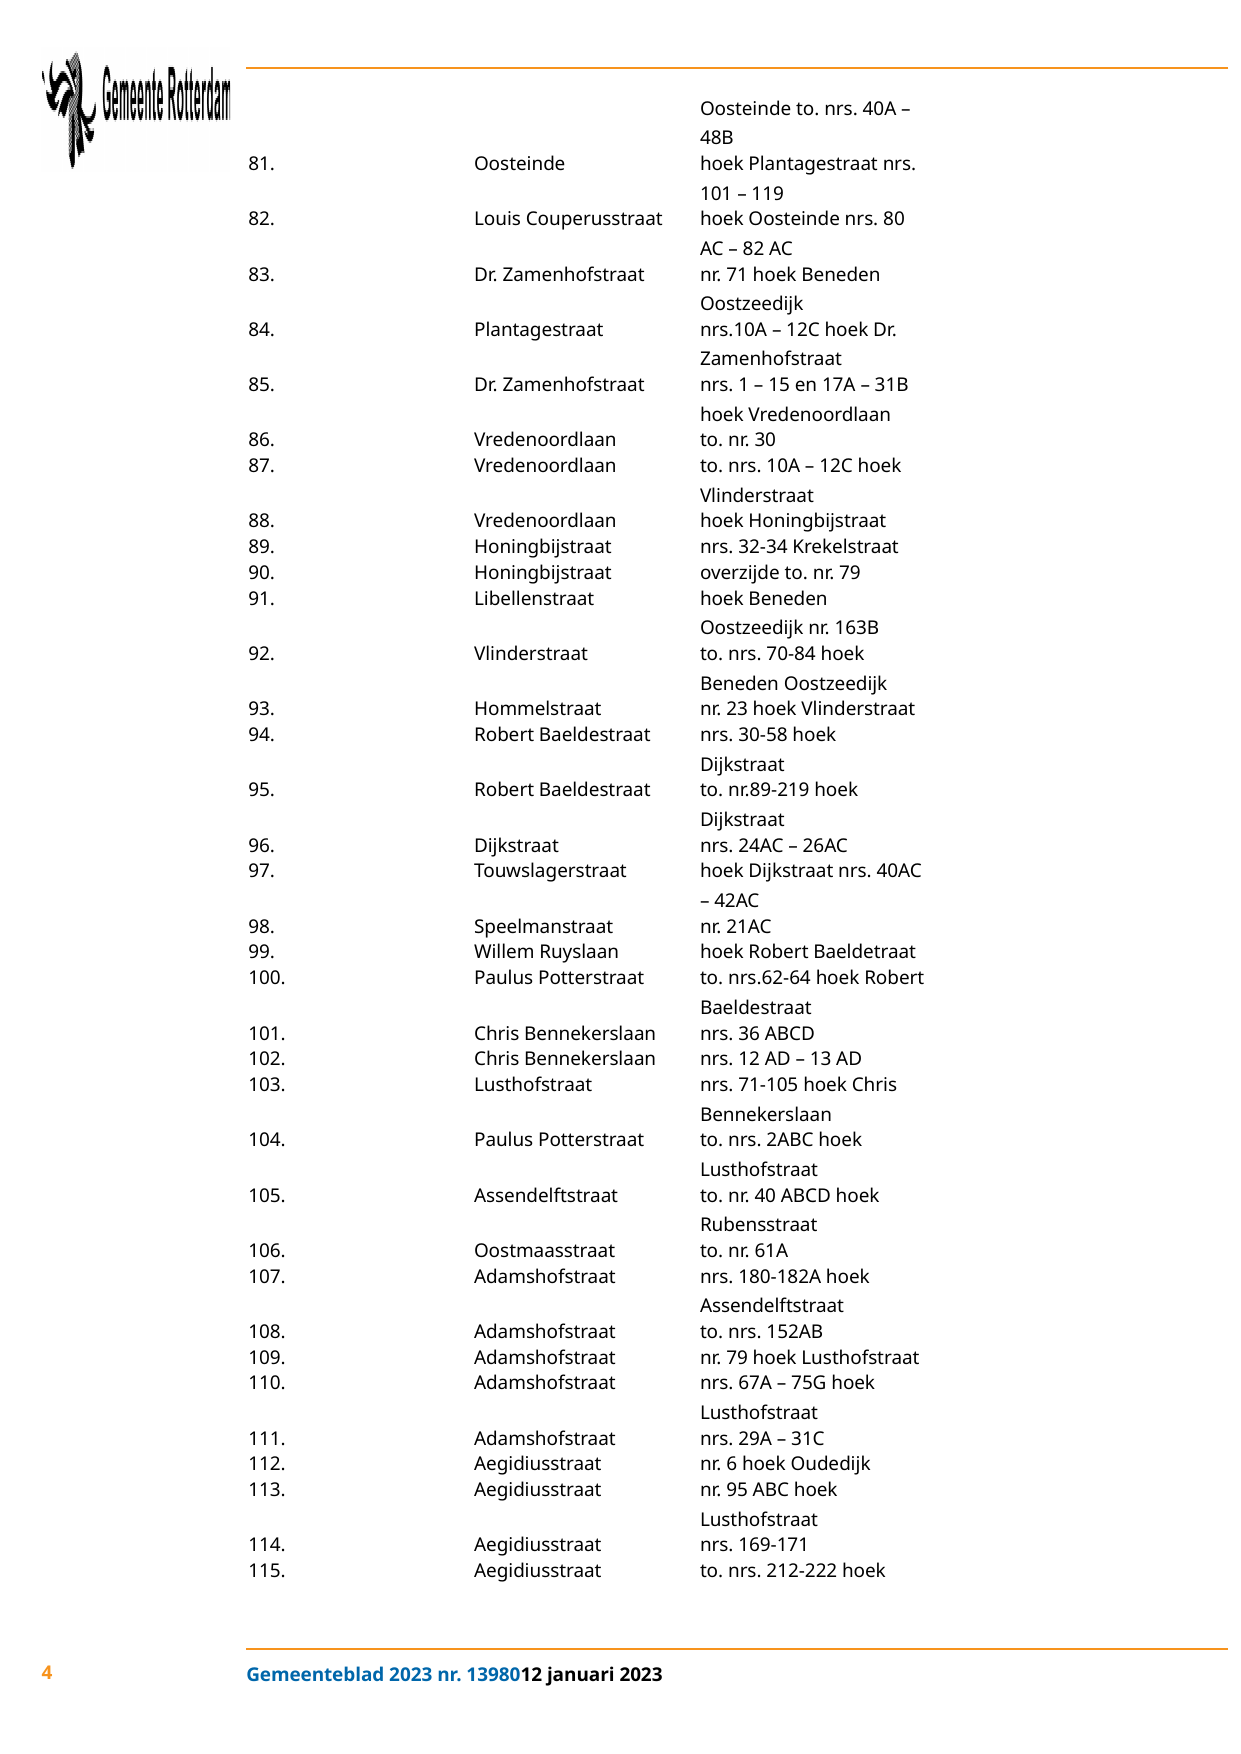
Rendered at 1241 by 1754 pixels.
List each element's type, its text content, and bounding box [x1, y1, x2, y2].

table_cell 103. [248, 1071, 474, 1126]
table_cell Touwslagerstraat [474, 858, 700, 913]
table_cell 104. [248, 1126, 474, 1182]
table_cell nr. 23 hoek Vlinderstraat [700, 696, 926, 721]
table_cell 93. [248, 696, 474, 721]
table_cell 110. [248, 1370, 474, 1425]
table_cell Aegidiusstraat [474, 1451, 700, 1476]
table_cell 99. [248, 939, 474, 964]
table_cell [926, 559, 1152, 585]
table_cell [926, 832, 1152, 858]
table_cell to. nr. 40 ABCD hoek Rubensstraat [700, 1182, 926, 1237]
table_cell 83. [248, 261, 474, 316]
table_cell Willem Ruyslaan [474, 939, 700, 964]
table_cell 115. [248, 1558, 474, 1583]
table_cell nr. 95 ABC hoek Lusthofstraat [700, 1476, 926, 1532]
table_cell 101. [248, 1020, 474, 1045]
table_cell 87. [248, 453, 474, 508]
table_cell 95. [248, 777, 474, 832]
table_cell [926, 453, 1152, 508]
table_cell to. nr. 30 [700, 427, 926, 452]
table_cell Dr. Zamenhofstraat [474, 371, 700, 427]
table_cell 97. [248, 858, 474, 913]
table_cell to. nr.89-219 hoek Dijkstraat [700, 777, 926, 832]
table_cell [926, 1045, 1152, 1071]
table_cell [926, 508, 1152, 533]
table_cell 107. [248, 1263, 474, 1318]
table_cell 109. [248, 1344, 474, 1369]
table_cell 82. [248, 205, 474, 261]
table_cell [926, 585, 1152, 640]
table_cell Assendelftstraat [474, 1182, 700, 1237]
table_cell Oosteinde [474, 150, 700, 205]
table_cell 84. [248, 316, 474, 371]
table_cell Aegidiusstraat [474, 1476, 700, 1532]
table_cell nrs. 67A – 75G hoek Lusthofstraat [700, 1370, 926, 1425]
table_cell [926, 1126, 1152, 1182]
table_cell [926, 721, 1152, 777]
table_cell nrs. 180-182A hoek Assendelftstraat [700, 1263, 926, 1318]
table_cell [926, 1425, 1152, 1451]
table_cell hoek Robert Baeldetraat [700, 939, 926, 964]
table_cell Oostmaasstraat [474, 1237, 700, 1263]
table_cell Louis Couperusstraat [474, 205, 700, 261]
table_cell 102. [248, 1045, 474, 1071]
table_cell [926, 1558, 1152, 1583]
table_cell [474, 95, 700, 150]
table_cell [926, 150, 1152, 205]
table_cell [926, 1263, 1152, 1318]
table_cell [926, 913, 1152, 939]
table_cell nrs. 12 AD – 13 AD [700, 1045, 926, 1071]
table_cell Adamshofstraat [474, 1318, 700, 1344]
table_cell [926, 205, 1152, 261]
table_cell Lusthofstraat [474, 1071, 700, 1126]
table_cell 89. [248, 534, 474, 559]
table_cell 96. [248, 832, 474, 858]
table_cell 86. [248, 427, 474, 452]
table_cell [926, 1071, 1152, 1126]
table_cell [926, 964, 1152, 1020]
table_cell nrs. 71-105 hoek Chris Bennekerslaan [700, 1071, 926, 1126]
table_cell nr. 79 hoek Lusthofstraat [700, 1344, 926, 1369]
picture [41, 47, 231, 172]
table_cell Adamshofstraat [474, 1344, 700, 1369]
table_cell Honingbijstraat [474, 534, 700, 559]
table_cell nrs.10A – 12C hoek Dr. Zamenhofstraat [700, 316, 926, 371]
table_cell to. nrs. 70-84 hoek Beneden Oostzeedijk [700, 640, 926, 696]
table_cell Paulus Potterstraat [474, 1126, 700, 1182]
table_cell hoek Oosteinde nrs. 80 AC – 82 AC [700, 205, 926, 261]
table_cell hoek Honingbijstraat [700, 508, 926, 533]
table_cell [926, 1370, 1152, 1425]
table_cell [926, 939, 1152, 964]
table_cell nr. 6 hoek Oudedijk [700, 1451, 926, 1476]
table_cell nrs. 29A – 31C [700, 1425, 926, 1451]
table_cell to. nrs. 2ABC hoek Lusthofstraat [700, 1126, 926, 1182]
table_cell Dr. Zamenhofstraat [474, 261, 700, 316]
table_cell 106. [248, 1237, 474, 1263]
table_cell 100. [248, 964, 474, 1020]
table_cell 88. [248, 508, 474, 533]
table_cell Libellenstraat [474, 585, 700, 640]
table_cell [926, 371, 1152, 427]
table_cell Vredenoordlaan [474, 427, 700, 452]
table_cell nrs. 24AC – 26AC [700, 832, 926, 858]
table_cell [926, 1451, 1152, 1476]
table_cell Oosteinde to. nrs. 40A – 48B [700, 95, 926, 150]
table_cell [926, 1020, 1152, 1045]
table_cell [926, 696, 1152, 721]
table_cell 108. [248, 1318, 474, 1344]
table_cell [926, 1318, 1152, 1344]
table_cell Chris Bennekerslaan [474, 1045, 700, 1071]
table_cell 92. [248, 640, 474, 696]
table_cell hoek Plantagestraat nrs. 101 – 119 [700, 150, 926, 205]
table_cell 111. [248, 1425, 474, 1451]
table_cell nrs. 36 ABCD [700, 1020, 926, 1045]
table_cell to. nr. 61A [700, 1237, 926, 1263]
table_cell to. nrs. 212-222 hoek [700, 1558, 926, 1583]
table_cell nrs. 30-58 hoek Dijkstraat [700, 721, 926, 777]
table_cell [926, 1237, 1152, 1263]
table_cell [926, 1532, 1152, 1557]
table_cell [248, 95, 474, 150]
table_cell Robert Baeldestraat [474, 777, 700, 832]
table_cell [926, 1476, 1152, 1532]
table_cell 90. [248, 559, 474, 585]
table_cell Adamshofstraat [474, 1263, 700, 1318]
table_cell 113. [248, 1476, 474, 1532]
table_cell Vredenoordlaan [474, 453, 700, 508]
table_cell to. nrs. 152AB [700, 1318, 926, 1344]
table_cell Vredenoordlaan [474, 508, 700, 533]
table_cell [926, 640, 1152, 696]
table_cell Aegidiusstraat [474, 1532, 700, 1557]
table_cell 112. [248, 1451, 474, 1476]
table_cell hoek Beneden Oostzeedijk nr. 163B [700, 585, 926, 640]
table_cell 81. [248, 150, 474, 205]
table_cell Speelmanstraat [474, 913, 700, 939]
table_cell hoek Dijkstraat nrs. 40AC – 42AC [700, 858, 926, 913]
table_cell Aegidiusstraat [474, 1558, 700, 1583]
table_cell [926, 95, 1152, 150]
table_cell Hommelstraat [474, 696, 700, 721]
table_cell Plantagestraat [474, 316, 700, 371]
table_cell Adamshofstraat [474, 1425, 700, 1451]
table_cell [926, 316, 1152, 371]
table_cell nrs. 32-34 Krekelstraat [700, 534, 926, 559]
table_cell Honingbijstraat [474, 559, 700, 585]
table_cell [926, 777, 1152, 832]
table_cell nr. 71 hoek Beneden Oostzeedijk [700, 261, 926, 316]
table_cell [926, 534, 1152, 559]
table_cell Dijkstraat [474, 832, 700, 858]
table_cell 98. [248, 913, 474, 939]
table_cell [926, 261, 1152, 316]
table_cell [926, 1344, 1152, 1369]
table_cell to. nrs.62-64 hoek Robert Baeldestraat [700, 964, 926, 1020]
table_cell Paulus Potterstraat [474, 964, 700, 1020]
table_cell 91. [248, 585, 474, 640]
table_cell overzijde to. nr. 79 [700, 559, 926, 585]
table_cell [926, 858, 1152, 913]
table_cell Robert Baeldestraat [474, 721, 700, 777]
table_cell Chris Bennekerslaan [474, 1020, 700, 1045]
table_cell nrs. 1 – 15 en 17A – 31B hoek Vredenoordlaan [700, 371, 926, 427]
table_cell [926, 1182, 1152, 1237]
table_cell 85. [248, 371, 474, 427]
table_cell nrs. 169-171 [700, 1532, 926, 1557]
table_cell Vlinderstraat [474, 640, 700, 696]
table_cell nr. 21AC [700, 913, 926, 939]
table_cell 114. [248, 1532, 474, 1557]
table_cell [926, 427, 1152, 452]
table_cell to. nrs. 10A – 12C hoek Vlinderstraat [700, 453, 926, 508]
table_cell Adamshofstraat [474, 1370, 700, 1425]
table_cell 105. [248, 1182, 474, 1237]
table_cell 94. [248, 721, 474, 777]
